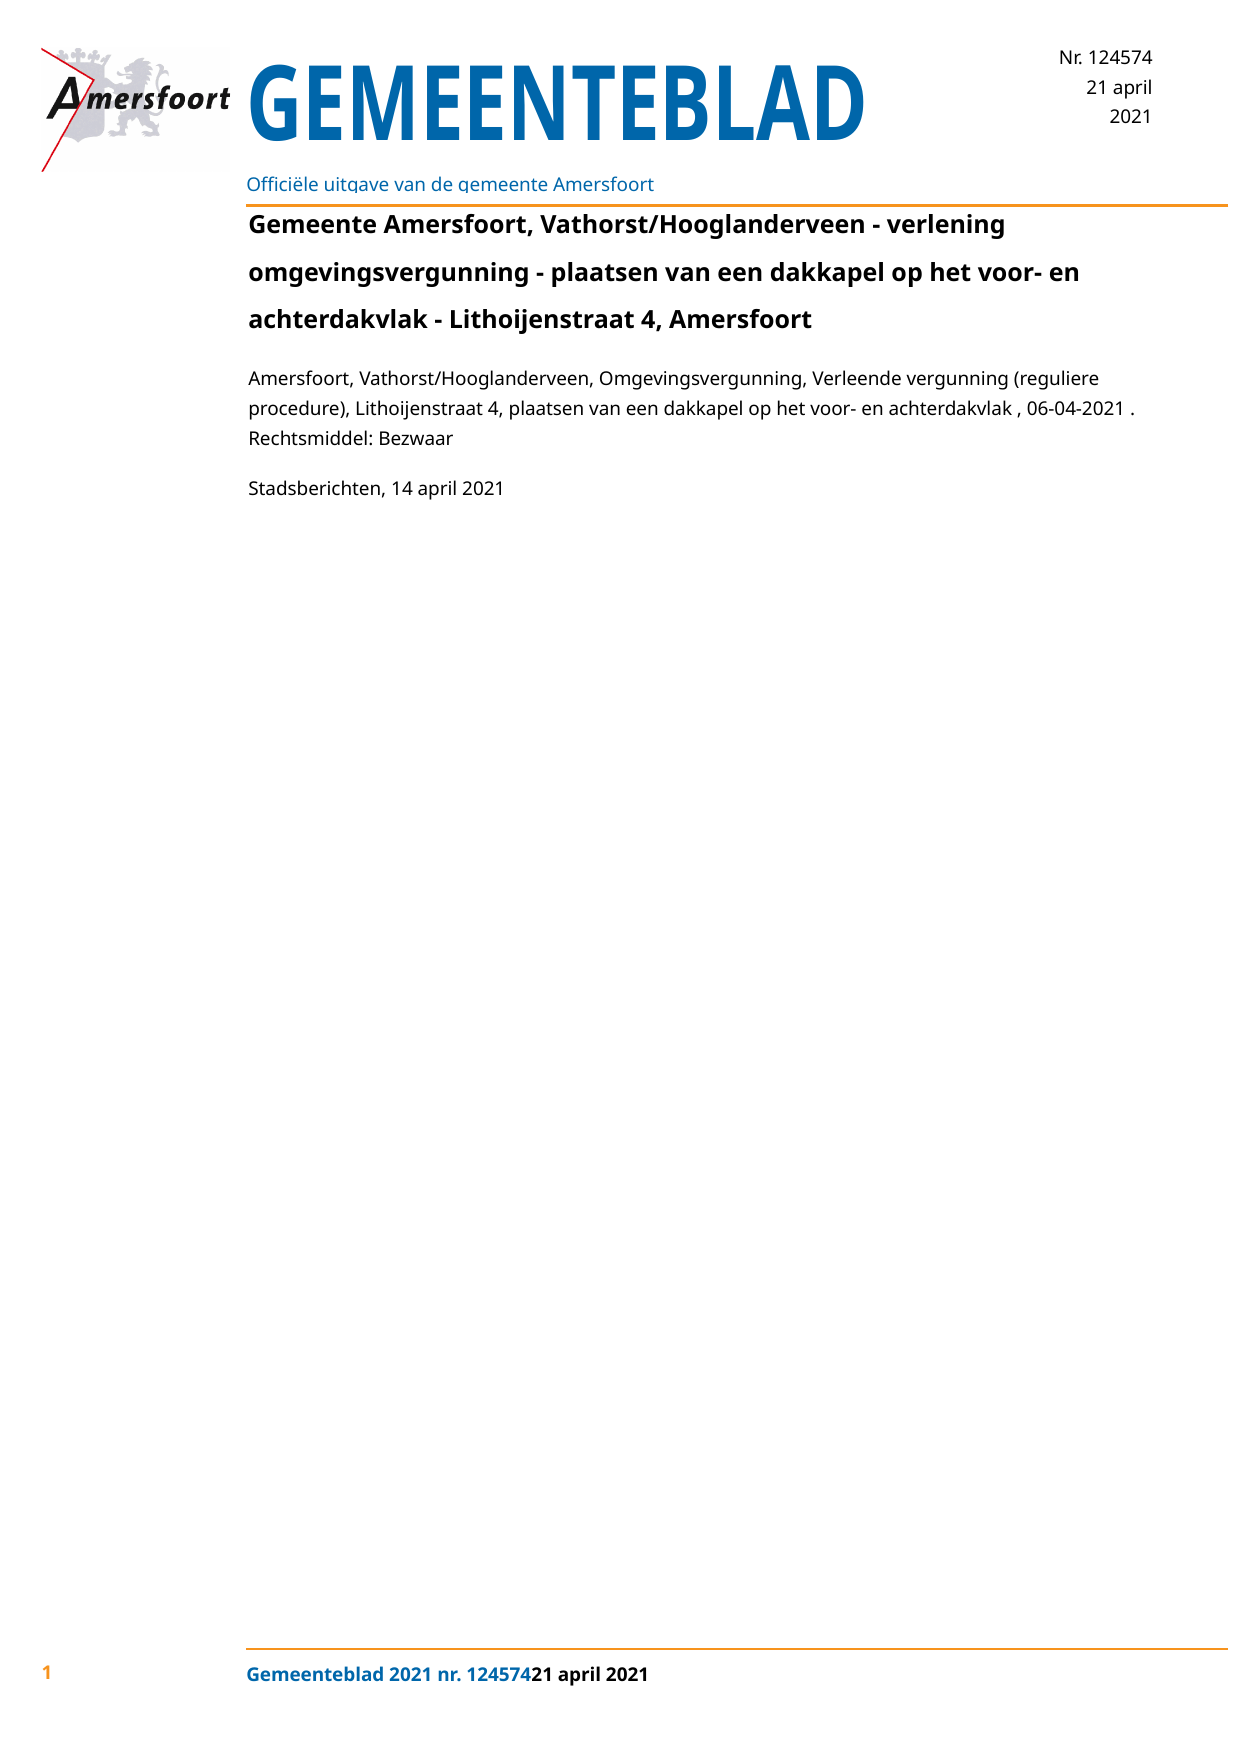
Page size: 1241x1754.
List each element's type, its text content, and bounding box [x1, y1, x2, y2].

text Gemeente Amersfoort, Vathorst/Hooglanderveen - verlening omgevingsvergunning - plaatsen van een dakkapel op het voor- en achterdakvlak - Lithoijenstraat 4, Amersfoort [248, 207, 1152, 336]
text Amersfoort, Vathorst/Hooglanderveen, Omgevingsvergunning, Verleende vergunning (reguliere procedure), Lithoijenstraat 4, plaatsen van een dakkapel op het voor- en achterdakvlak , 06-04-2021 . Rechtsmiddel: Bezwaar [248, 366, 1152, 450]
picture [41, 47, 231, 172]
text Stadsberichten, 14 april 2021 [248, 475, 1152, 501]
